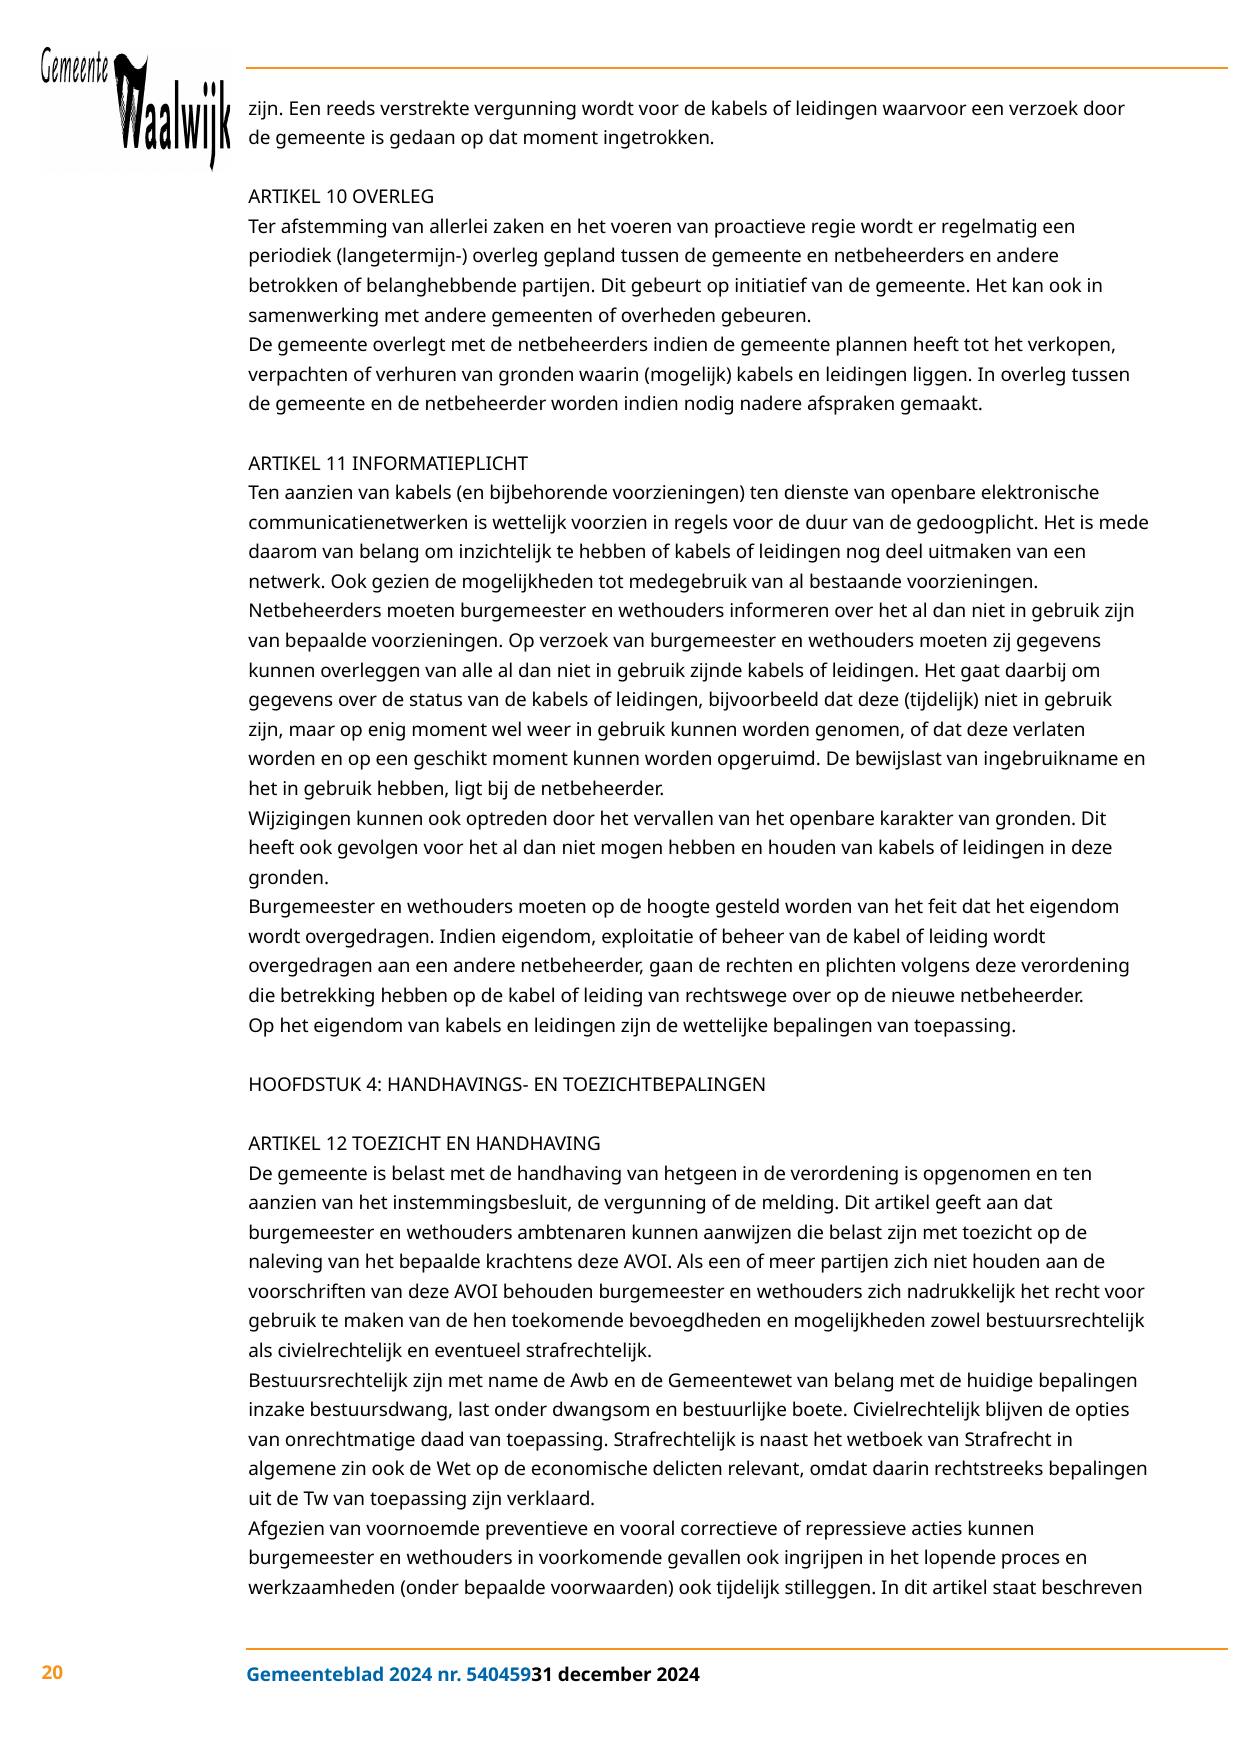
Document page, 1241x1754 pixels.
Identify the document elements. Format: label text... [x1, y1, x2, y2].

text Op het eigendom van kabels en leidingen zijn de wettelijke bepalingen van toepassing. [248, 1012, 1152, 1038]
text Netbeheerders moeten burgemeester en wethouders informeren over het al dan niet in gebruik zijn van bepaalde voorzieningen. Op verzoek van burgemeester en wethouders moeten zij gegevens kunnen overleggen van alle al dan niet in gebruik zijnde kabels of leidingen. Het gaat daarbij om gegevens over de status van de kabels of leidingen, bijvoorbeeld dat deze (tijdelijk) niet in gebruik zijn, maar op enig moment wel weer in gebruik kunnen worden genomen, of dat deze verlaten worden en op een geschikt moment kunnen worden opgeruimd. De bewijslast van ingebruikname en het in gebruik hebben, ligt bij de netbeheerder. [248, 598, 1152, 801]
text Ter afstemming van allerlei zaken en het voeren van proactieve regie wordt er regelmatig een periodiek (langetermijn-) overleg gepland tussen de gemeente en netbeheerders en andere betrokken of belanghebbende partijen. Dit gebeurt op initiatief van de gemeente. Het kan ook in samenwerking met andere gemeenten of overheden gebeuren. [248, 213, 1152, 328]
text Wijzigingen kunnen ook optreden door het vervallen van het openbare karakter van gronden. Dit heeft ook gevolgen voor het al dan niet mogen hebben en houden van kabels of leidingen in deze gronden. [248, 805, 1152, 890]
picture [41, 47, 231, 172]
text Bestuursrechtelijk zijn met name de Awb en de Gemeentewet van belang met de huidige bepalingen inzake bestuursdwang, last onder dwangsom en bestuurlijke boete. Civielrechtelijk blijven de opties van onrechtmatige daad van toepassing. Strafrechtelijk is naast het wetboek van Strafrecht in algemene zin ook de Wet op de economische delicten relevant, omdat daarin rechtstreeks bepalingen uit de Tw van toepassing zijn verklaard. [248, 1367, 1152, 1511]
text De gemeente overlegt met de netbeheerders indien de gemeente plannen heeft tot het verkopen, verpachten of verhuren van gronden waarin (mogelijk) kabels en leidingen liggen. In overleg tussen de gemeente en de netbeheerder worden indien nodig nadere afspraken gemaakt. [248, 331, 1152, 416]
text De gemeente is belast met de handhaving van hetgeen in de verordening is opgenomen en ten aanzien van het instemmingsbesluit, de vergunning of de melding. Dit artikel geeft aan dat burgemeester en wethouders ambtenaren kunnen aanwijzen die belast zijn met toezicht op de naleving van het bepaalde krachtens deze AVOI. Als een of meer partijen zich niet houden aan de voorschriften van deze AVOI behouden burgemeester en wethouders zich nadrukkelijk het recht voor gebruik te maken van de hen toekomende bevoegdheden en mogelijkheden zowel bestuursrechtelijk als civielrechtelijk en eventueel strafrechtelijk. [248, 1160, 1152, 1363]
text ARTIKEL 11 INFORMATIEPLICHT [248, 450, 1152, 476]
text ARTIKEL 12 TOEZICHT EN HANDHAVING [248, 1130, 1152, 1156]
text ARTIKEL 10 OVERLEG [248, 183, 1152, 209]
text HOOFDSTUK 4: HANDHAVINGS- EN TOEZICHTBEPALINGEN [248, 1071, 1152, 1097]
text Ten aanzien van kabels (en bijbehorende voorzieningen) ten dienste van openbare elektronische communicatienetwerken is wettelijk voorzien in regels voor de duur van de gedoogplicht. Het is mede daarom van belang om inzichtelijk te hebben of kabels of leidingen nog deel uitmaken van een netwerk. Ook gezien de mogelijkheden tot medegebruik van al bestaande voorzieningen. [248, 479, 1152, 594]
text Afgezien van voornoemde preventieve en vooral correctieve of repressieve acties kunnen burgemeester en wethouders in voorkomende gevallen ook ingrijpen in het lopende proces en werkzaamheden (onder bepaalde voorwaarden) ook tijdelijk stilleggen. In dit artikel staat beschreven [248, 1515, 1152, 1600]
text Burgemeester en wethouders moeten op de hoogte gesteld worden van het feit dat het eigendom wordt overgedragen. Indien eigendom, exploitatie of beheer van de kabel of leiding wordt overgedragen aan een andere netbeheerder, gaan de rechten en plichten volgens deze verordening die betrekking hebben op de kabel of leiding van rechtswege over op de nieuwe netbeheerder. [248, 893, 1152, 1008]
text zijn. Een reeds verstrekte vergunning wordt voor de kabels of leidingen waarvoor een verzoek door de gemeente is gedaan op dat moment ingetrokken. [248, 95, 1152, 150]
